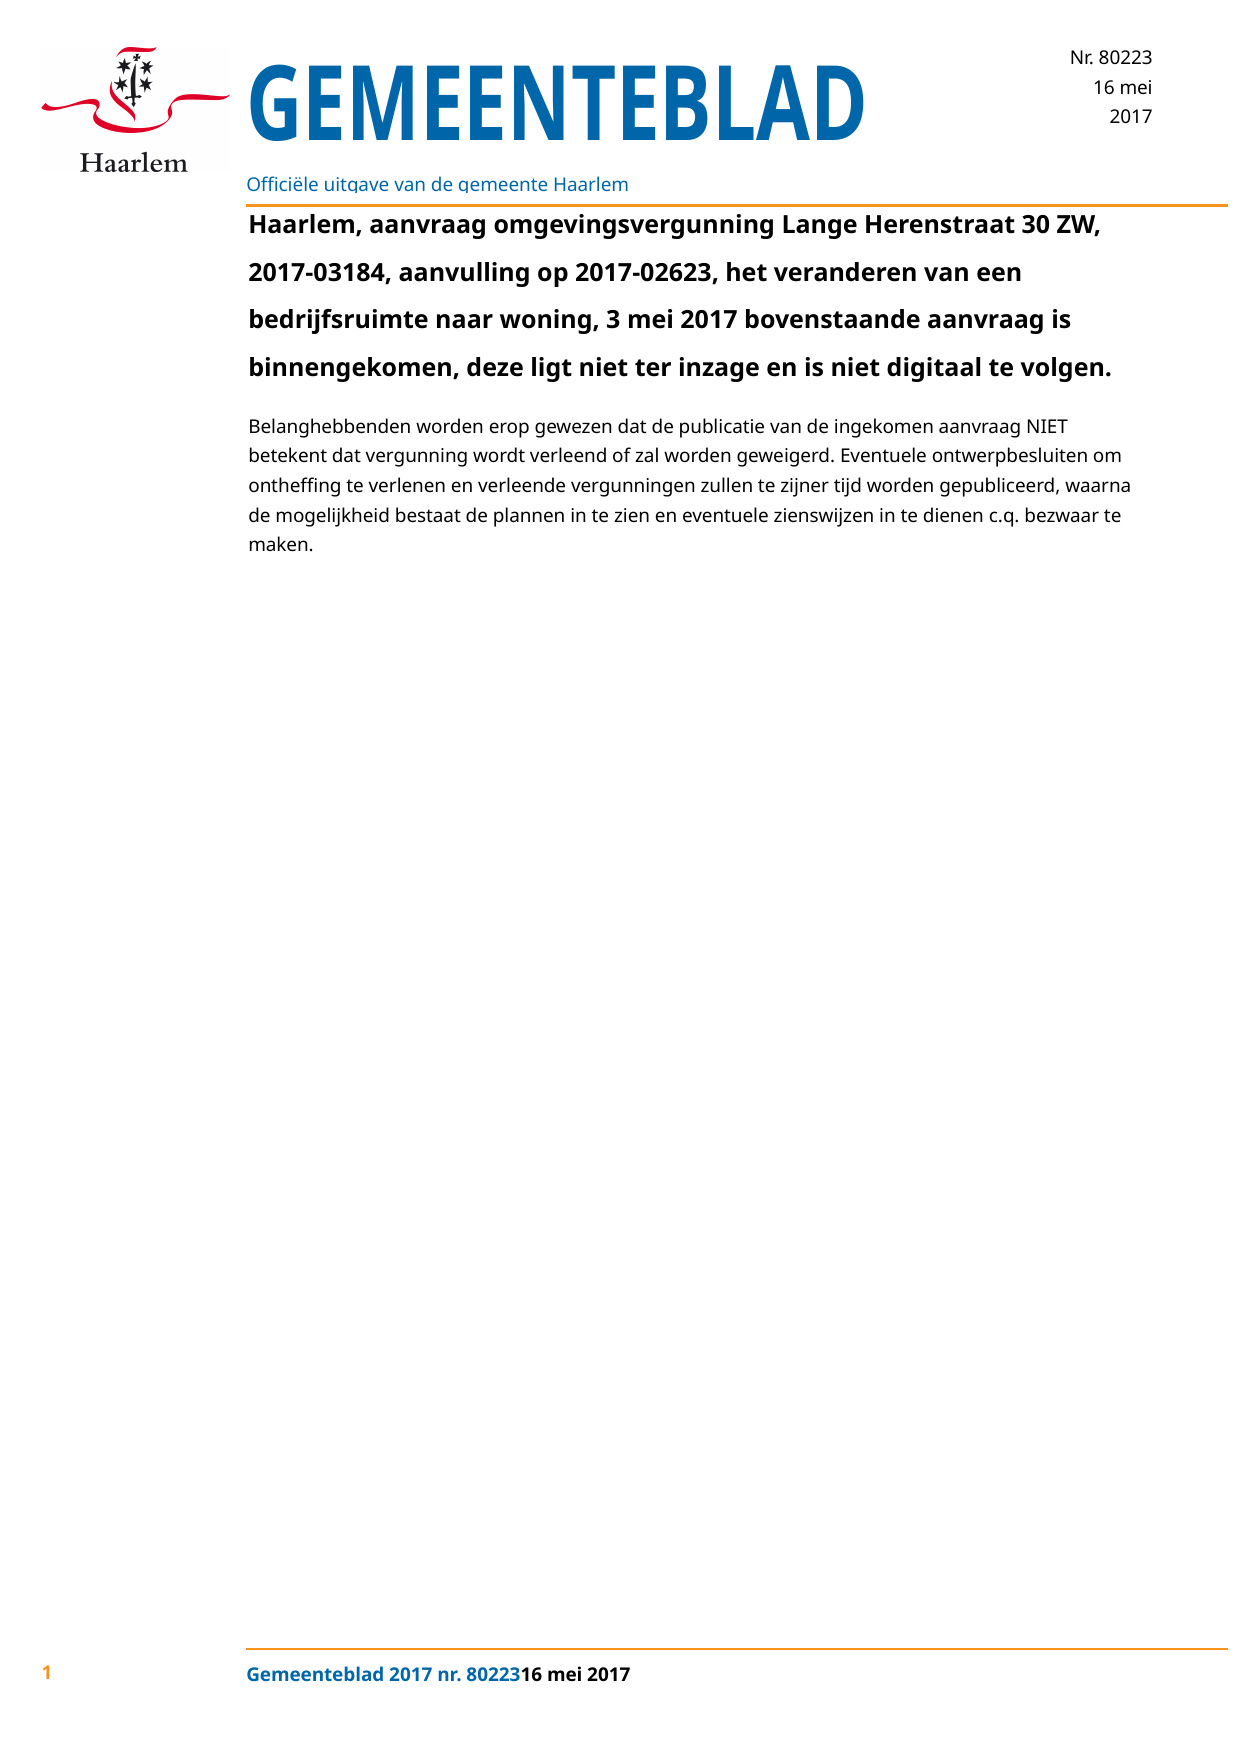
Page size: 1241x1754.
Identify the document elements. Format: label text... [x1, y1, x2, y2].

text Belanghebbenden worden erop gewezen dat de publicatie van de ingekomen aanvraag NIET betekent dat vergunning wordt verleend of zal worden geweigerd. Eventuele ontwerpbesluiten om ontheffing te verlenen en verleende vergunningen zullen te zijner tijd worden gepubliceerd, waarna de mogelijkheid bestaat de plannen in te zien en eventuele zienswijzen in te dienen c.q. bezwaar te maken. [248, 413, 1152, 557]
picture [41, 47, 231, 172]
text Haarlem, aanvraag omgevingsvergunning Lange Herenstraat 30 ZW, 2017-03184, aanvulling op 2017-02623, het veranderen van een bedrijfsruimte naar woning, 3 mei 2017 bovenstaande aanvraag is binnengekomen, deze ligt niet ter inzage en is niet digitaal te volgen. [248, 207, 1152, 384]
